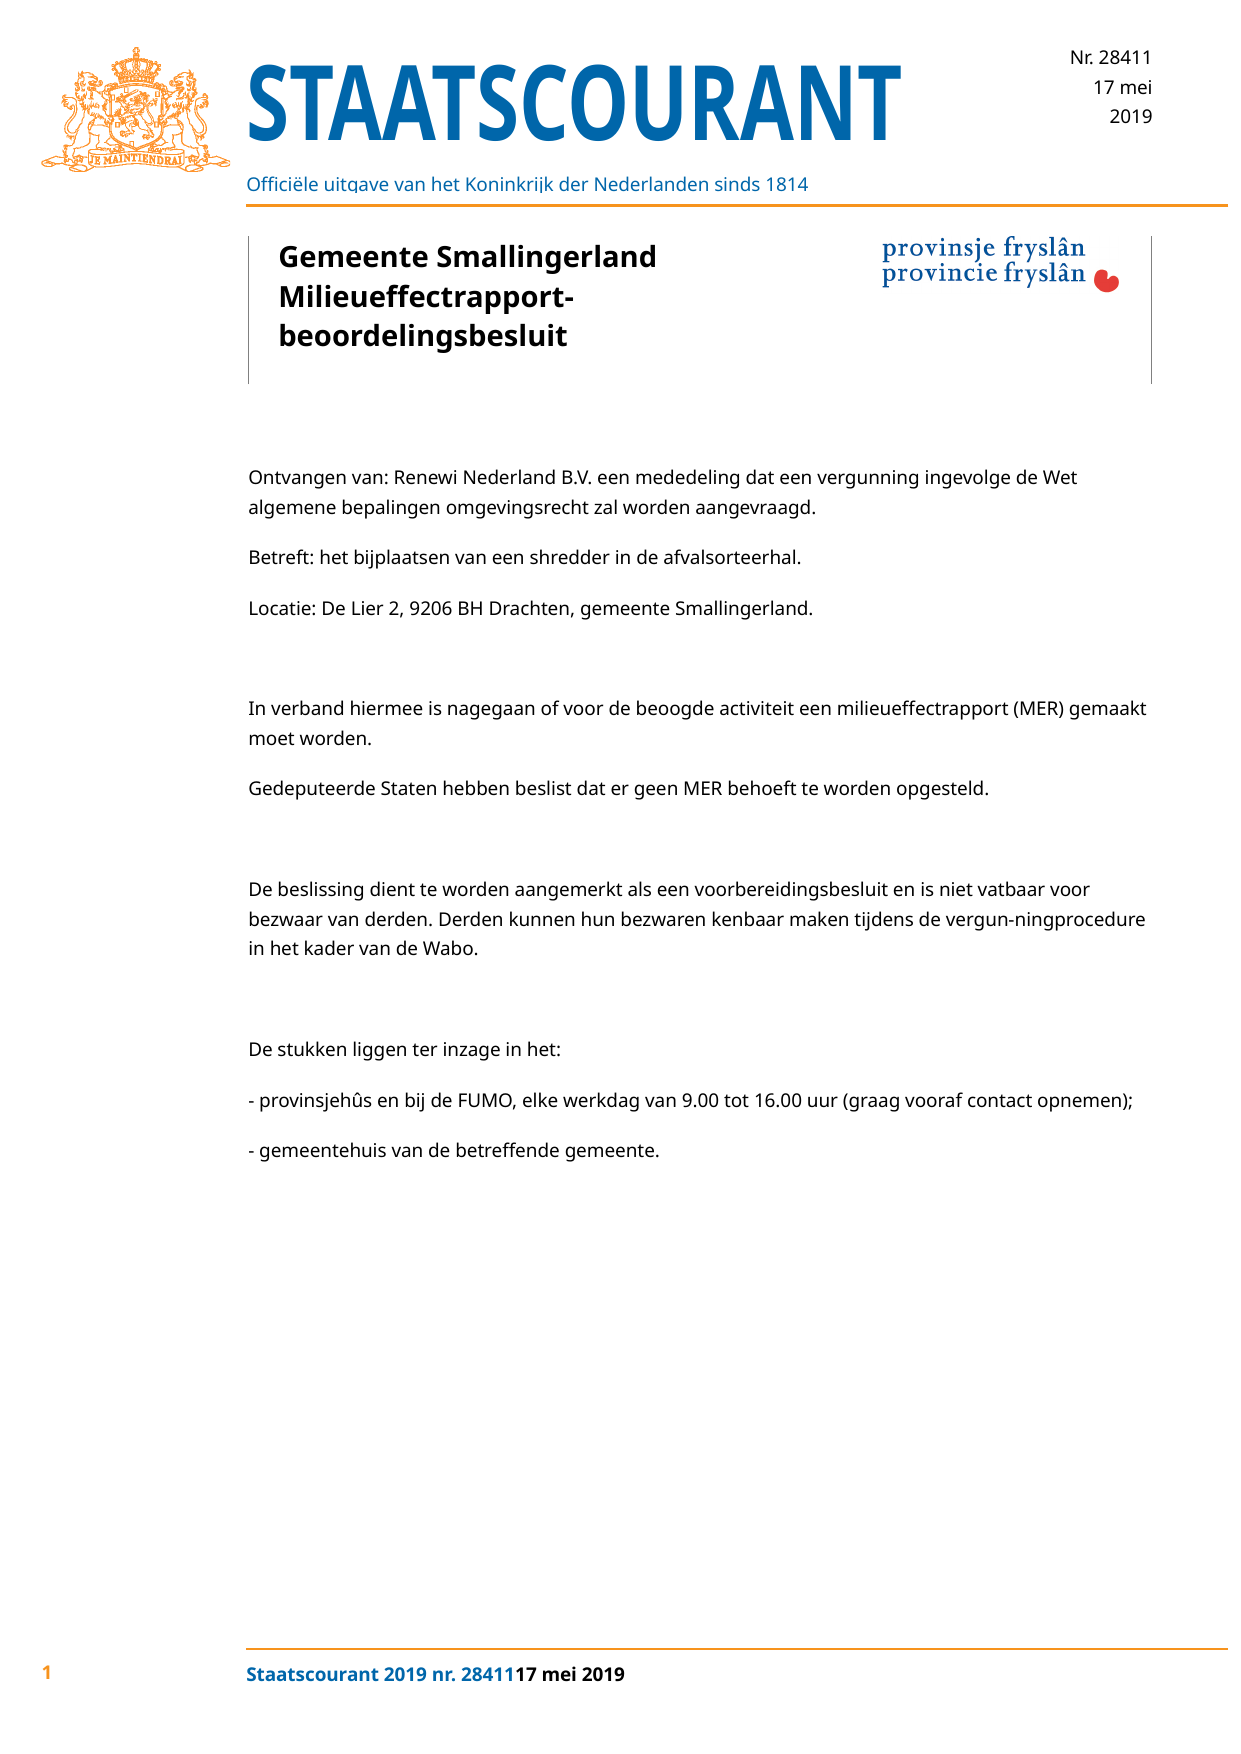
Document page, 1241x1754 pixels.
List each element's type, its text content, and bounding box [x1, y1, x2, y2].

text In verband hiermee is nagegaan of voor de beoogde activiteit een milieueffectrapport (MER) gemaakt moet worden. [248, 696, 1152, 751]
table_header Gemeente Smallingerland Milieueffectrapport-beoordelingsbesluit [249, 236, 850, 384]
text Ontvangen van: Renewi Nederland B.V. een mededeling dat een vergunning ingevolge de Wet algemene bepalingen omgevingsrecht zal worden aangevraagd. [248, 464, 1152, 520]
picture [882, 236, 1119, 294]
text - provinsjehûs en bij de FUMO, elke werkdag van 9.00 tot 16.00 uur (graag vooraf contact opnemen); [248, 1087, 1152, 1113]
text De stukken liggen ter inzage in het: [248, 1036, 1152, 1062]
table_header [850, 294, 1151, 384]
text Locatie: De Lier 2, 9206 BH Drachten, gemeente Smallingerland. [248, 595, 1152, 621]
text Gedeputeerde Staten hebben beslist dat er geen MER behoeft te worden opgesteld. [248, 776, 1152, 801]
table_header [1119, 236, 1151, 293]
table_header [850, 236, 882, 293]
text - gemeentehuis van de betreffende gemeente. [248, 1137, 1152, 1163]
text Betreft: het bijplaatsen van een shredder in de afvalsorteerhal. [248, 544, 1152, 570]
picture [41, 47, 231, 172]
text De beslissing dient te worden aangemerkt als een voorbereidingsbesluit en is niet vatbaar voor bezwaar van derden. Derden kunnen hun bezwaren kenbaar maken tijdens de vergun-ningprocedure in het kader van de Wabo. [248, 876, 1152, 961]
